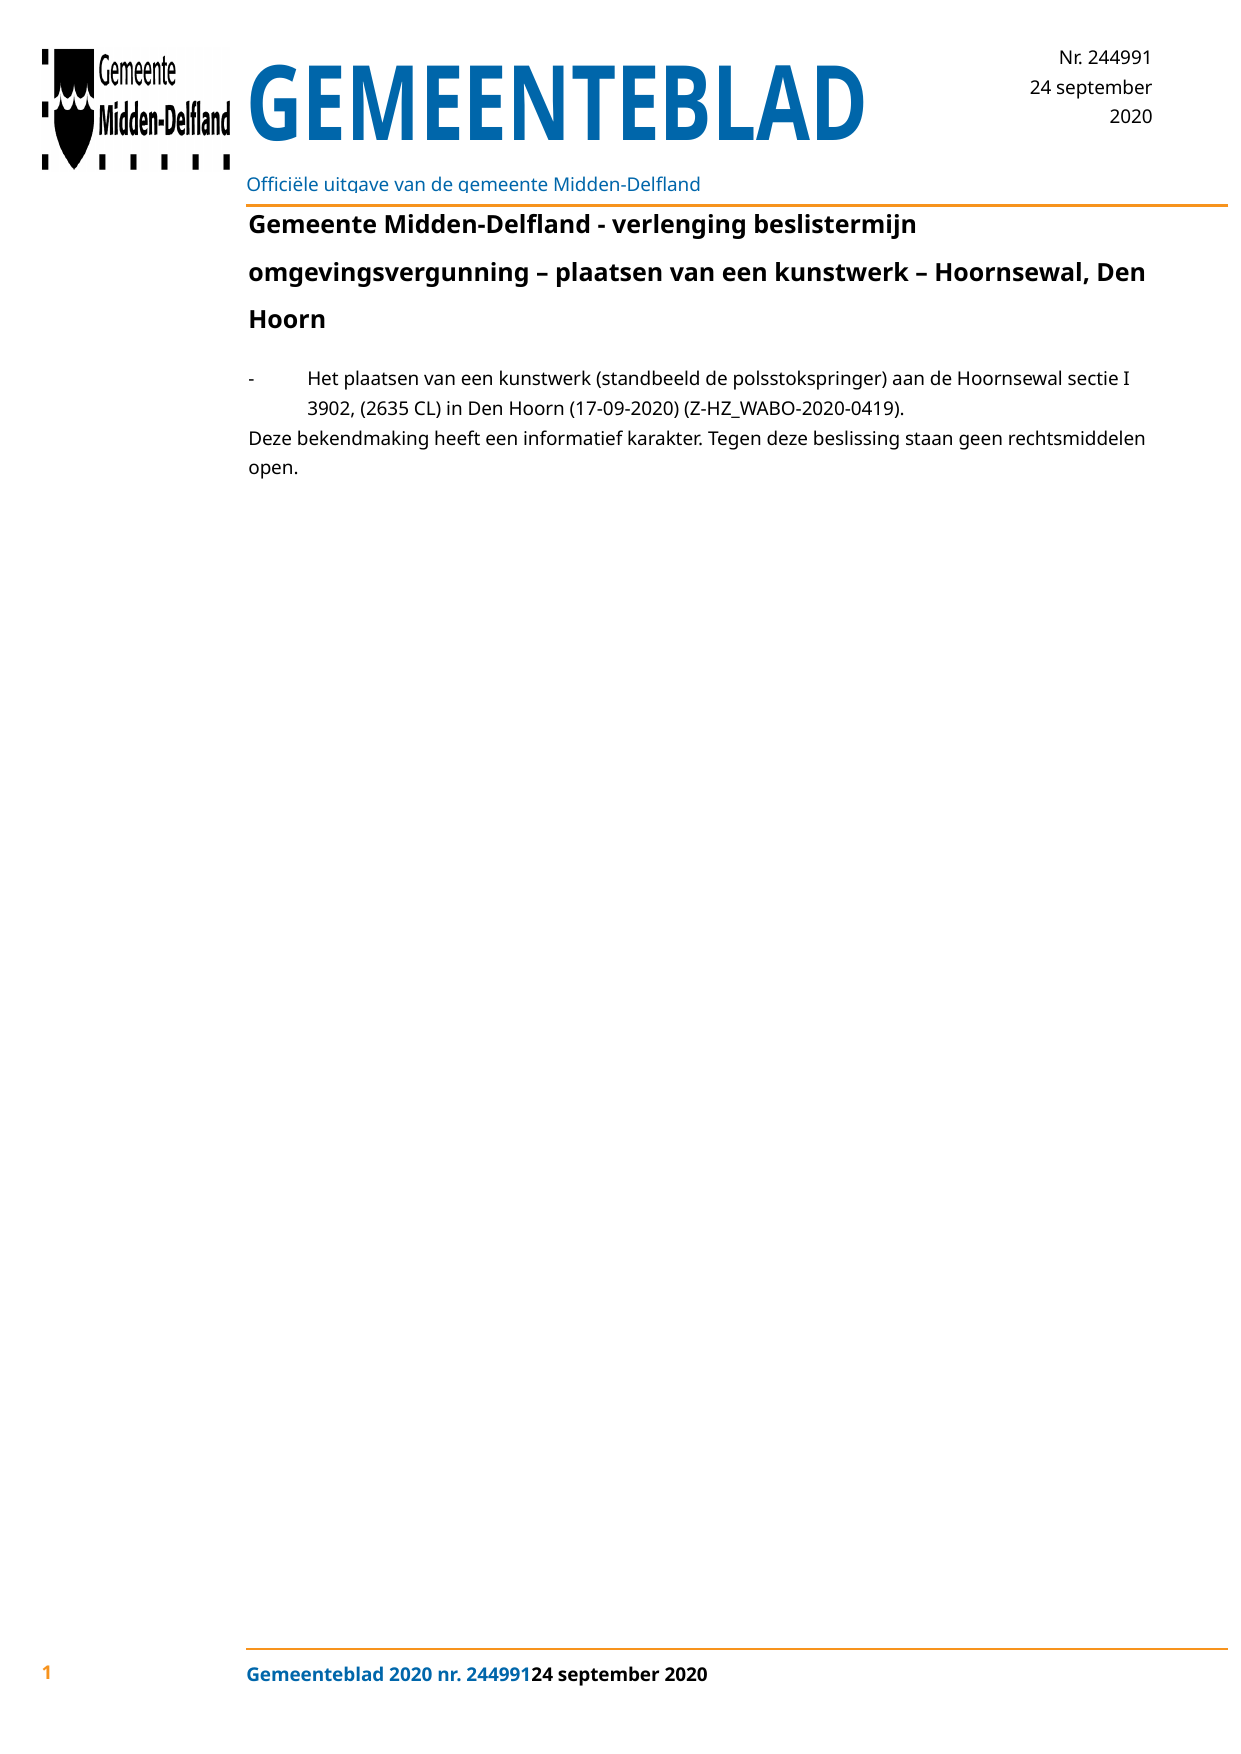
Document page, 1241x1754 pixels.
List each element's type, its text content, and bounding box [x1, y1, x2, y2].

text Gemeente Midden-Delfland - verlenging beslistermijn omgevingsvergunning – plaatsen van een kunstwerk – Hoornsewal, Den Hoorn [248, 207, 1152, 336]
list Het plaatsen van een kunstwerk (standbeeld de polsstokspringer) aan de Hoornsewal sectie I 3902, (2635 CL) in Den Hoorn (17-09-2020) (Z-HZ_WABO-2020-0419). [248, 366, 1152, 421]
text Deze bekendmaking heeft een informatief karakter. Tegen deze beslissing staan geen rechtsmiddelen open. [248, 425, 1152, 480]
picture [41, 47, 231, 172]
